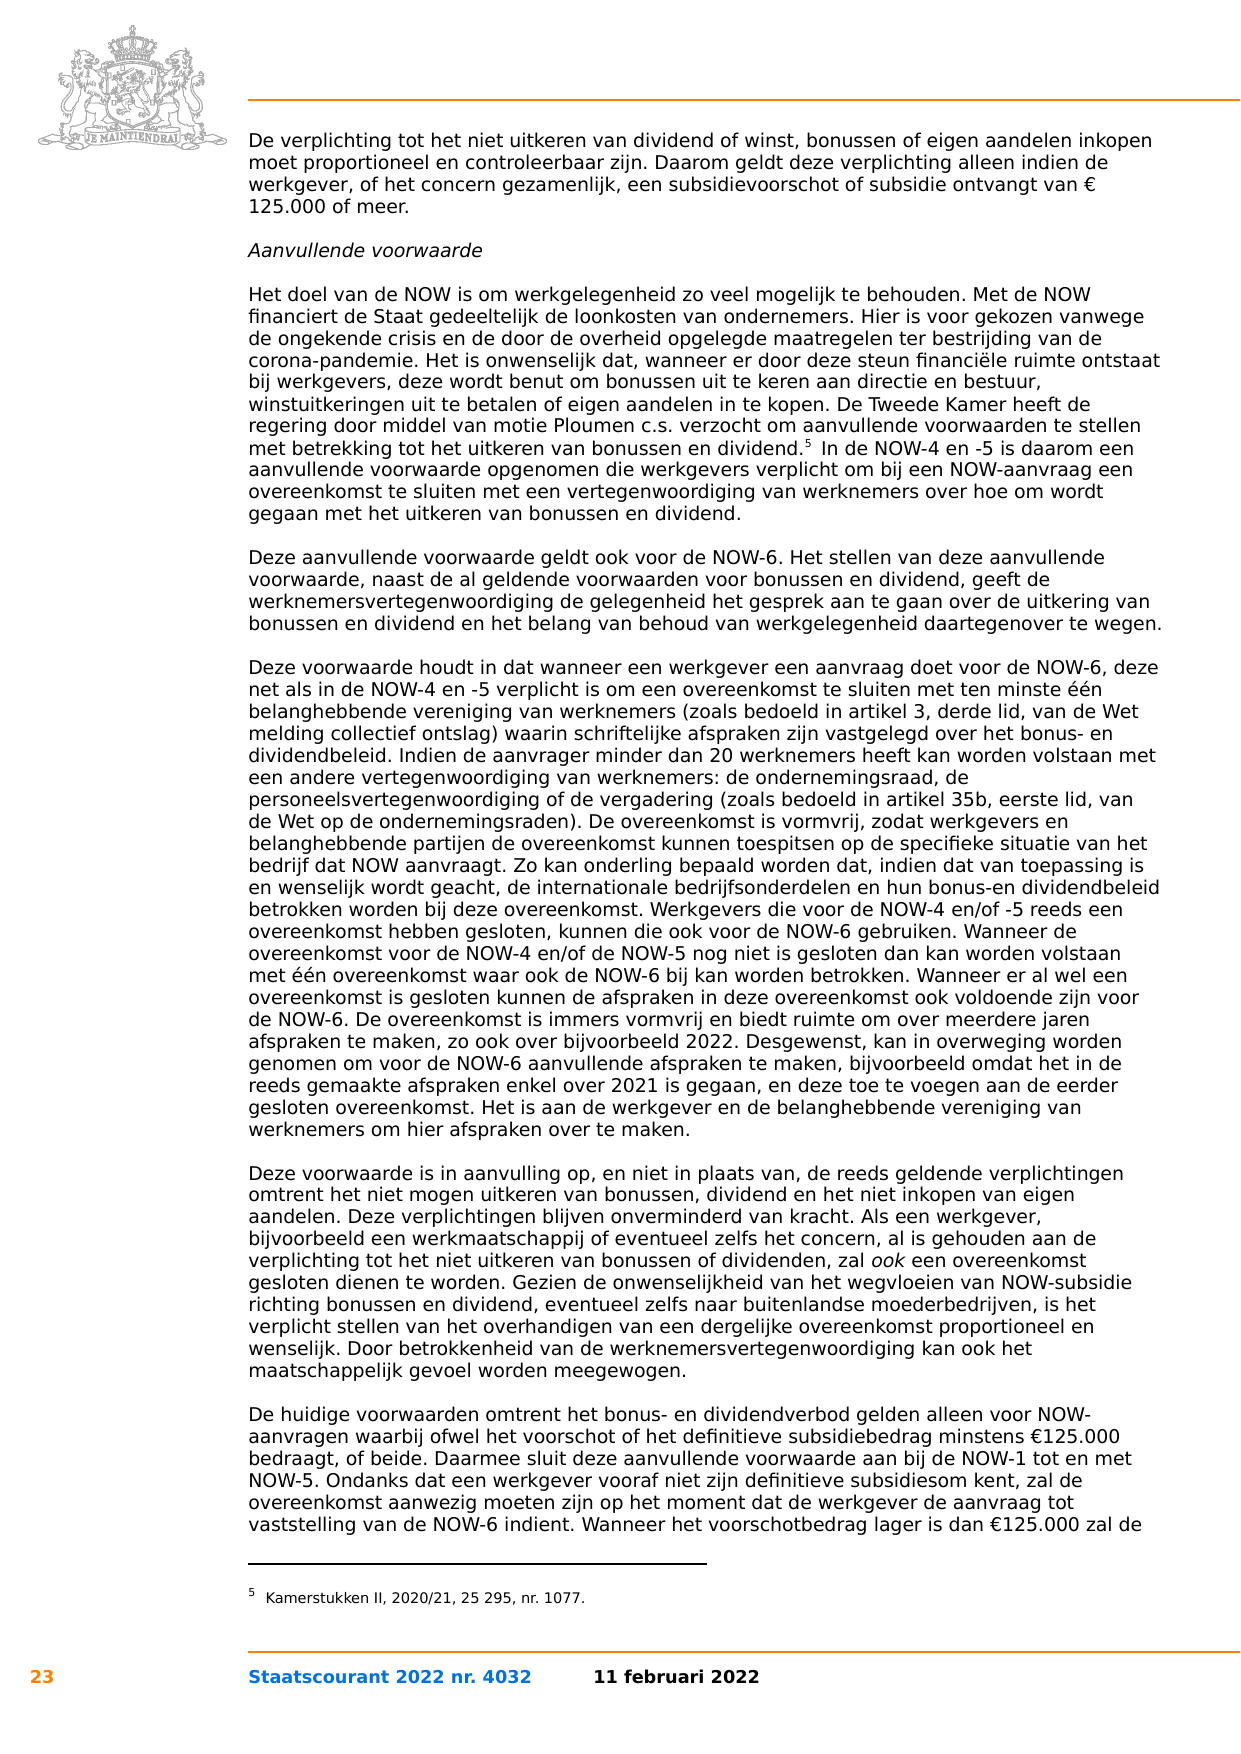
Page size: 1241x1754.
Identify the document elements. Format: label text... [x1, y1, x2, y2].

text De verplichting tot het niet uitkeren van dividend of winst, bonussen of eigen aandelen inkopen moet proportioneel en controleerbaar zijn. Daarom geldt deze verplichting alleen indien de werkgever, of het concern gezamenlijk, een subsidievoorschot of subsidie ontvangt van € 125.000 of meer. [248, 130, 1163, 218]
picture [38, 25, 227, 150]
subtitle Aanvullende voorwaarde [248, 240, 1163, 262]
text Deze voorwaarde is in aanvulling op, en niet in plaats van, de reeds geldende verplichtingen omtrent het niet mogen uitkeren van bonussen, dividend en het niet inkopen van eigen aandelen. Deze verplichtingen blijven onverminderd van kracht. Als een werkgever, bijvoorbeeld een werkmaatschappij of eventueel zelfs het concern, al is gehouden aan de verplichting tot het niet uitkeren van bonussen of dividenden, zal ook een overeenkomst gesloten dienen te worden. Gezien de onwenselijkheid van het wegvloeien van NOW-subsidie richting bonussen en dividend, eventueel zelfs naar buitenlandse moederbedrijven, is het verplicht stellen van het overhandigen van een dergelijke overeenkomst proportioneel en wenselijk. Door betrokkenheid van de werknemersvertegenwoordiging kan ook het maatschappelijk gevoel worden meegewogen. [248, 1162, 1163, 1382]
text De huidige voorwaarden omtrent het bonus- en dividendverbod gelden alleen voor NOW-aanvragen waarbij ofwel het voorschot of het definitieve subsidiebedrag minstens €125.000 bedraagt, of beide. Daarmee sluit deze aanvullende voorwaarde aan bij de NOW-1 tot en met NOW-5. Ondanks dat een werkgever vooraf niet zijn definitieve subsidiesom kent, zal de overeenkomst aanwezig moeten zijn op het moment dat de werkgever de aanvraag tot vaststelling van de NOW-6 indient. Wanneer het voorschotbedrag lager is dan €125.000 zal de [248, 1404, 1163, 1536]
text Deze voorwaarde houdt in dat wanneer een werkgever een aanvraag doet voor de NOW-6, deze net als in de NOW-4 en -5 verplicht is om een overeenkomst te sluiten met ten minste één belanghebbende vereniging van werknemers (zoals bedoeld in artikel 3, derde lid, van de Wet melding collectief ontslag) waarin schriftelijke afspraken zijn vastgelegd over het bonus- en dividendbeleid. Indien de aanvrager minder dan 20 werknemers heeft kan worden volstaan met een andere vertegenwoordiging van werknemers: de ondernemingsraad, de personeelsvertegenwoordiging of de vergadering (zoals bedoeld in artikel 35b, eerste lid, van de Wet op de ondernemingsraden). De overeenkomst is vormvrij, zodat werkgevers en belanghebbende partijen de overeenkomst kunnen toespitsen op de specifieke situatie van het bedrijf dat NOW aanvraagt. Zo kan onderling bepaald worden dat, indien dat van toepassing is en wenselijk wordt geacht, de internationale bedrijfsonderdelen en hun bonus-en dividendbeleid betrokken worden bij deze overeenkomst. Werkgevers die voor de NOW-4 en/of -5 reeds een overeenkomst hebben gesloten, kunnen die ook voor de NOW-6 gebruiken. Wanneer de overeenkomst voor de NOW-4 en/of de NOW-5 nog niet is gesloten dan kan worden volstaan met één overeenkomst waar ook de NOW-6 bij kan worden betrokken. Wanneer er al wel een overeenkomst is gesloten kunnen de afspraken in deze overeenkomst ook voldoende zijn voor de NOW-6. De overeenkomst is immers vormvrij en biedt ruimte om over meerdere jaren afspraken te maken, zo ook over bijvoorbeeld 2022. Desgewenst, kan in overweging worden genomen om voor de NOW-6 aanvullende afspraken te maken, bijvoorbeeld omdat het in de reeds gemaakte afspraken enkel over 2021 is gegaan, en deze toe te voegen aan de eerder gesloten overeenkomst. Het is aan de werkgever en de belanghebbende vereniging van werknemers om hier afspraken over te maken. [248, 657, 1163, 1141]
text Kamerstukken II, 2020/21, 25 295, nr. 1077. [248, 1586, 1163, 1608]
text Het doel van de NOW is om werkgelegenheid zo veel mogelijk te behouden. Met de NOW financiert de Staat gedeeltelijk de loonkosten van ondernemers. Hier is voor gekozen vanwege de ongekende crisis en de door de overheid opgelegde maatregelen ter bestrijding van de corona-pandemie. Het is onwenselijk dat, wanneer er door deze steun financiële ruimte ontstaat bij werkgevers, deze wordt benut om bonussen uit te keren aan directie en bestuur, winstuitkeringen uit te betalen of eigen aandelen in te kopen. De Tweede Kamer heeft de regering door middel van motie Ploumen c.s. verzocht om aanvullende voorwaarden te stellen met betrekking tot het uitkeren van bonussen en dividend. In de NOW-4 en -5 is daarom een aanvullende voorwaarde opgenomen die werkgevers verplicht om bij een NOW-aanvraag een overeenkomst te sluiten met een vertegenwoordiging van werknemers over hoe om wordt gegaan met het uitkeren van bonussen en dividend. [248, 283, 1163, 525]
text Deze aanvullende voorwaarde geldt ook voor de NOW-6. Het stellen van deze aanvullende voorwaarde, naast de al geldende voorwaarden voor bonussen en dividend, geeft de werknemersvertegenwoordiging de gelegenheid het gesprek aan te gaan over de uitkering van bonussen en dividend en het belang van behoud van werkgelegenheid daartegenover te wegen. [248, 547, 1163, 635]
